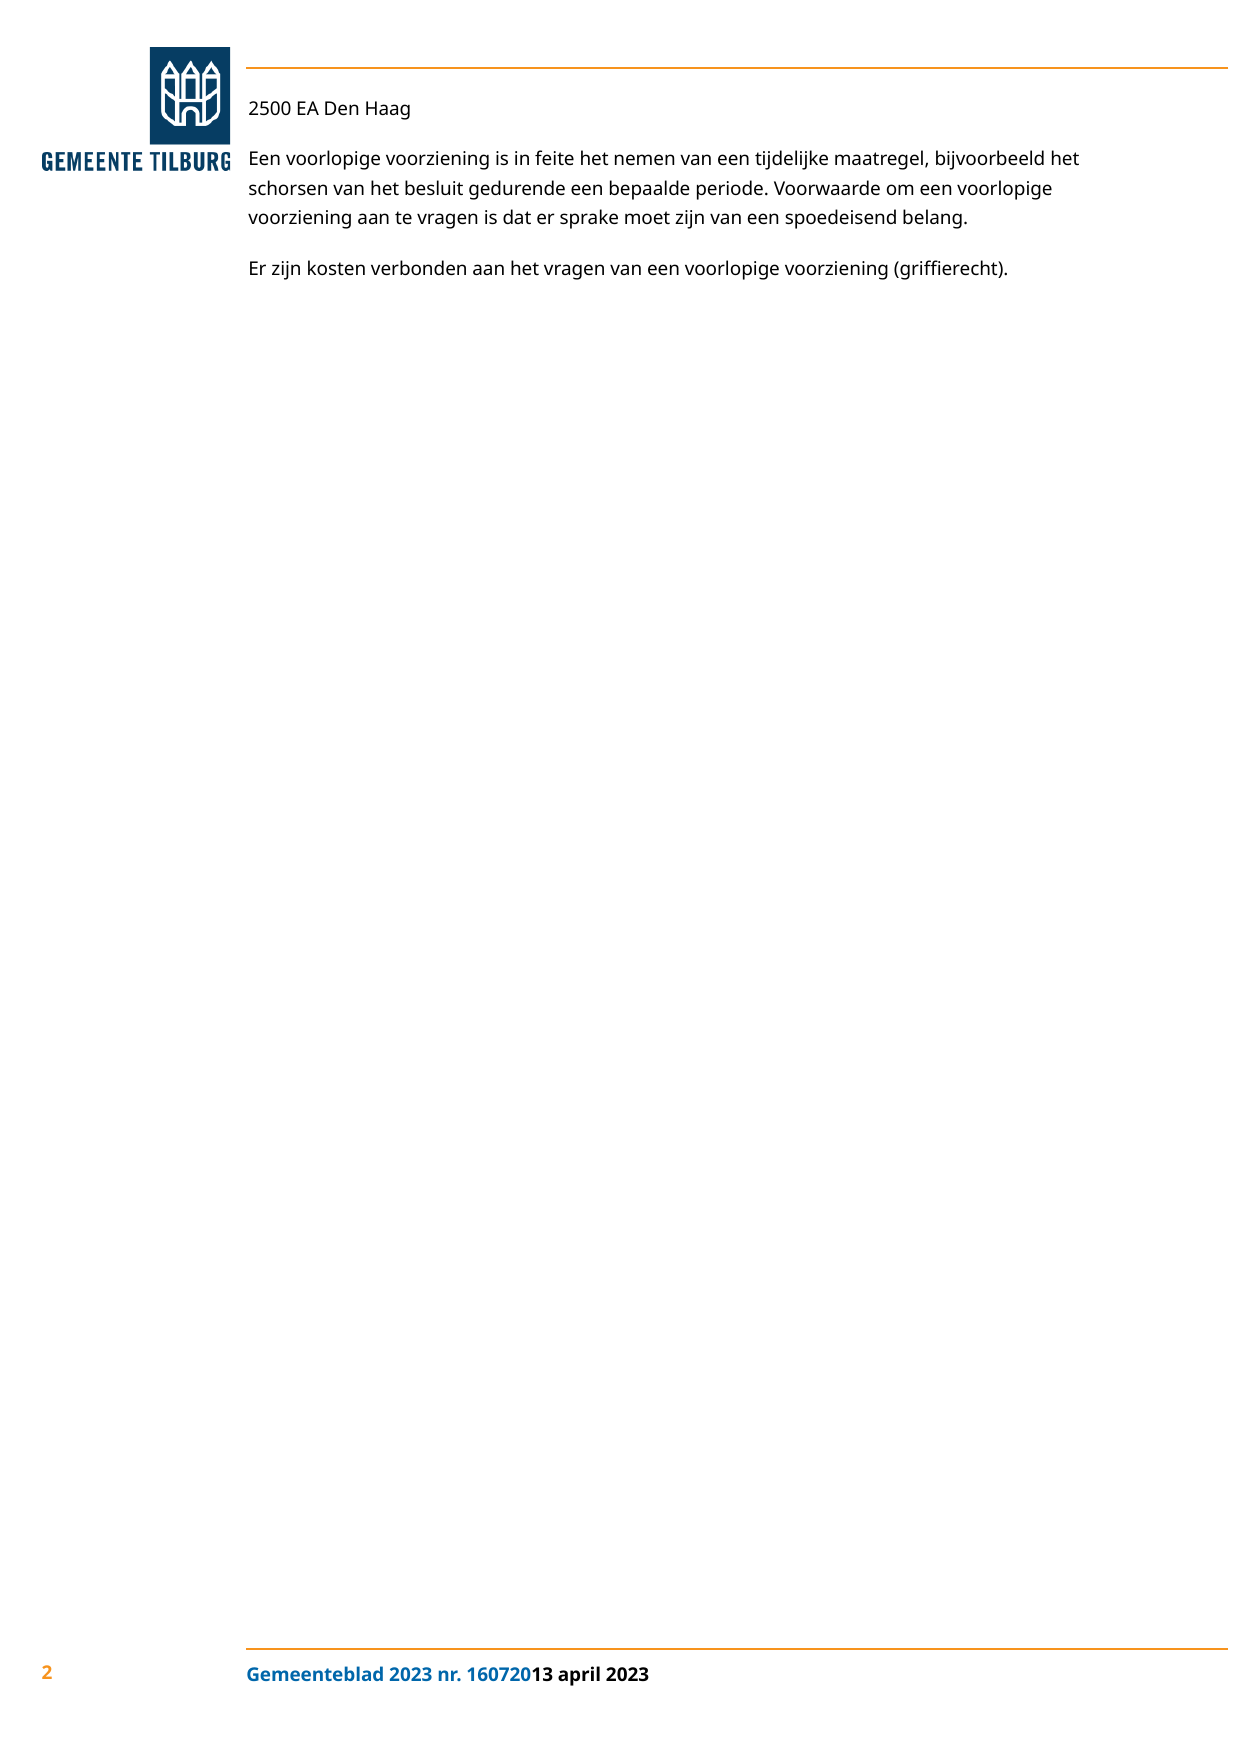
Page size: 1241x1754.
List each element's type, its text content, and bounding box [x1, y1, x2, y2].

text 2500 EA Den Haag [248, 95, 1152, 121]
text Er zijn kosten verbonden aan het vragen van een voorlopige voorziening (griffierecht). [248, 255, 1152, 281]
text Een voorlopige voorziening is in feite het nemen van een tijdelijke maatregel, bijvoorbeeld het schorsen van het besluit gedurende een bepaalde periode. Voorwaarde om een voorlopige voorziening aan te vragen is dat er sprake moet zijn van een spoedeisend belang. [248, 145, 1152, 230]
picture [41, 47, 231, 172]
